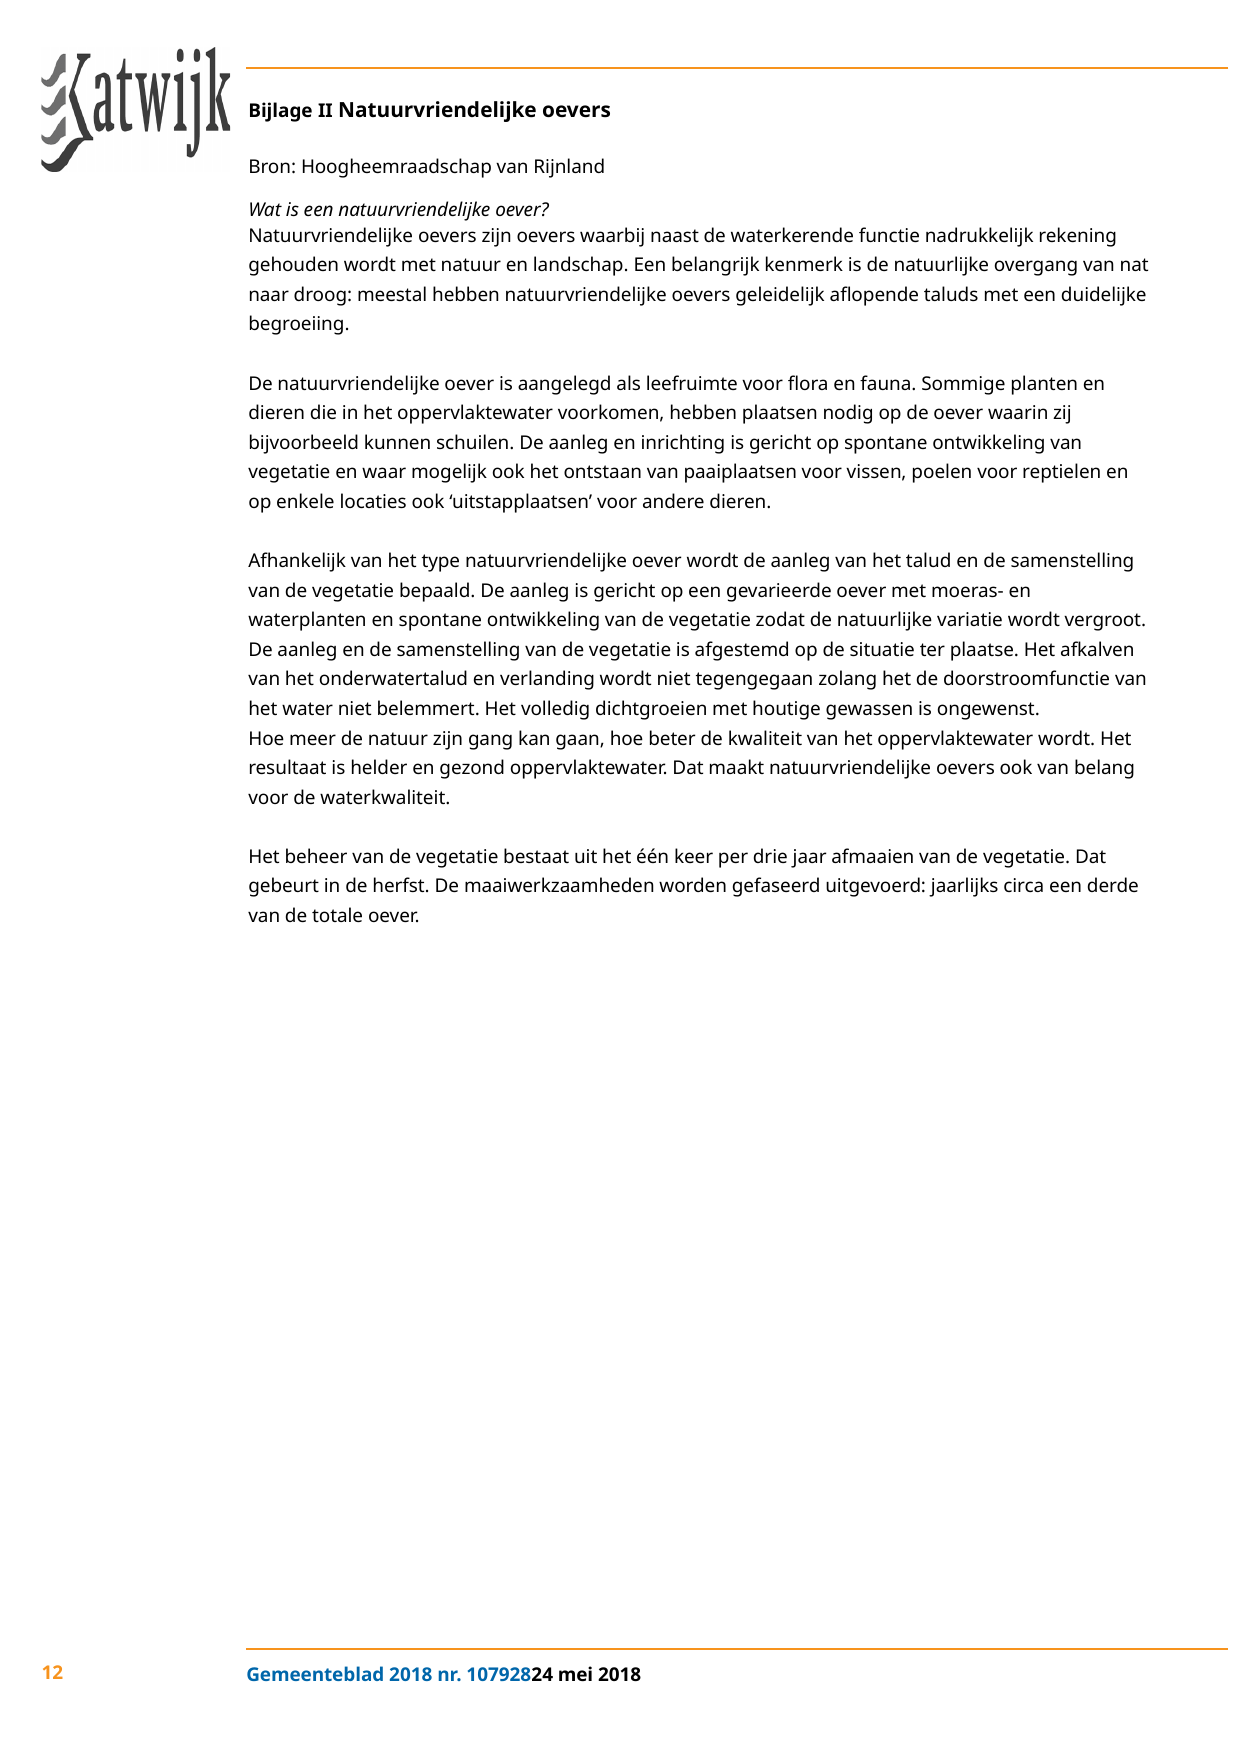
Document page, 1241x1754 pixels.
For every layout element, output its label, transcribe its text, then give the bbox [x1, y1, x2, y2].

text Het beheer van de vegetatie bestaat uit het één keer per drie jaar afmaaien van de vegetatie. Dat gebeurt in de herfst. De maaiwerkzaamheden worden gefaseerd uitgevoerd: jaarlijks circa een derde van de totale oever. [248, 843, 1152, 928]
text Hoe meer de natuur zijn gang kan gaan, hoe beter de kwaliteit van het oppervlaktewater wordt. Het resultaat is helder en gezond oppervlaktewater. Dat maakt natuurvriendelijke oevers ook van belang voor de waterkwaliteit. [248, 725, 1152, 809]
picture [41, 47, 231, 172]
text Wat is een natuurvriendelijke oever? [248, 196, 1152, 222]
text Natuurvriendelijke oevers zijn oevers waarbij naast de waterkerende functie nadrukkelijk rekening gehouden wordt met natuur en landschap. Een belangrijk kenmerk is de natuurlijke overgang van nat naar droog: meestal hebben natuurvriendelijke oevers geleidelijk aflopende taluds met een duidelijke begroeiing. [248, 222, 1152, 336]
text De natuurvriendelijke oever is aangelegd als leefruimte voor flora en fauna. Sommige planten en dieren die in het oppervlaktewater voorkomen, hebben plaatsen nodig op de oever waarin zij bijvoorbeeld kunnen schuilen. De aanleg en inrichting is gericht op spontane ontwikkeling van vegetatie en waar mogelijk ook het ontstaan van paaiplaatsen voor vissen, poelen voor reptielen en op enkele locaties ook ‘uitstapplaatsen’ voor andere dieren. [248, 370, 1152, 514]
text Bron: Hoogheemraadschap van Rijnland [248, 153, 1152, 179]
text Bijlage II Natuurvriendelijke oevers [248, 95, 1152, 123]
text Afhankelijk van het type natuurvriendelijke oever wordt de aanleg van het talud en de samenstelling van de vegetatie bepaald. De aanleg is gericht op een gevarieerde oever met moeras- en waterplanten en spontane ontwikkeling van de vegetatie zodat de natuurlijke variatie wordt vergroot. De aanleg en de samenstelling van de vegetatie is afgestemd op de situatie ter plaatse. Het afkalven van het onderwatertalud en verlanding wordt niet tegengegaan zolang het de doorstroomfunctie van het water niet belemmert. Het volledig dichtgroeien met houtige gewassen is ongewenst. [248, 547, 1152, 721]
